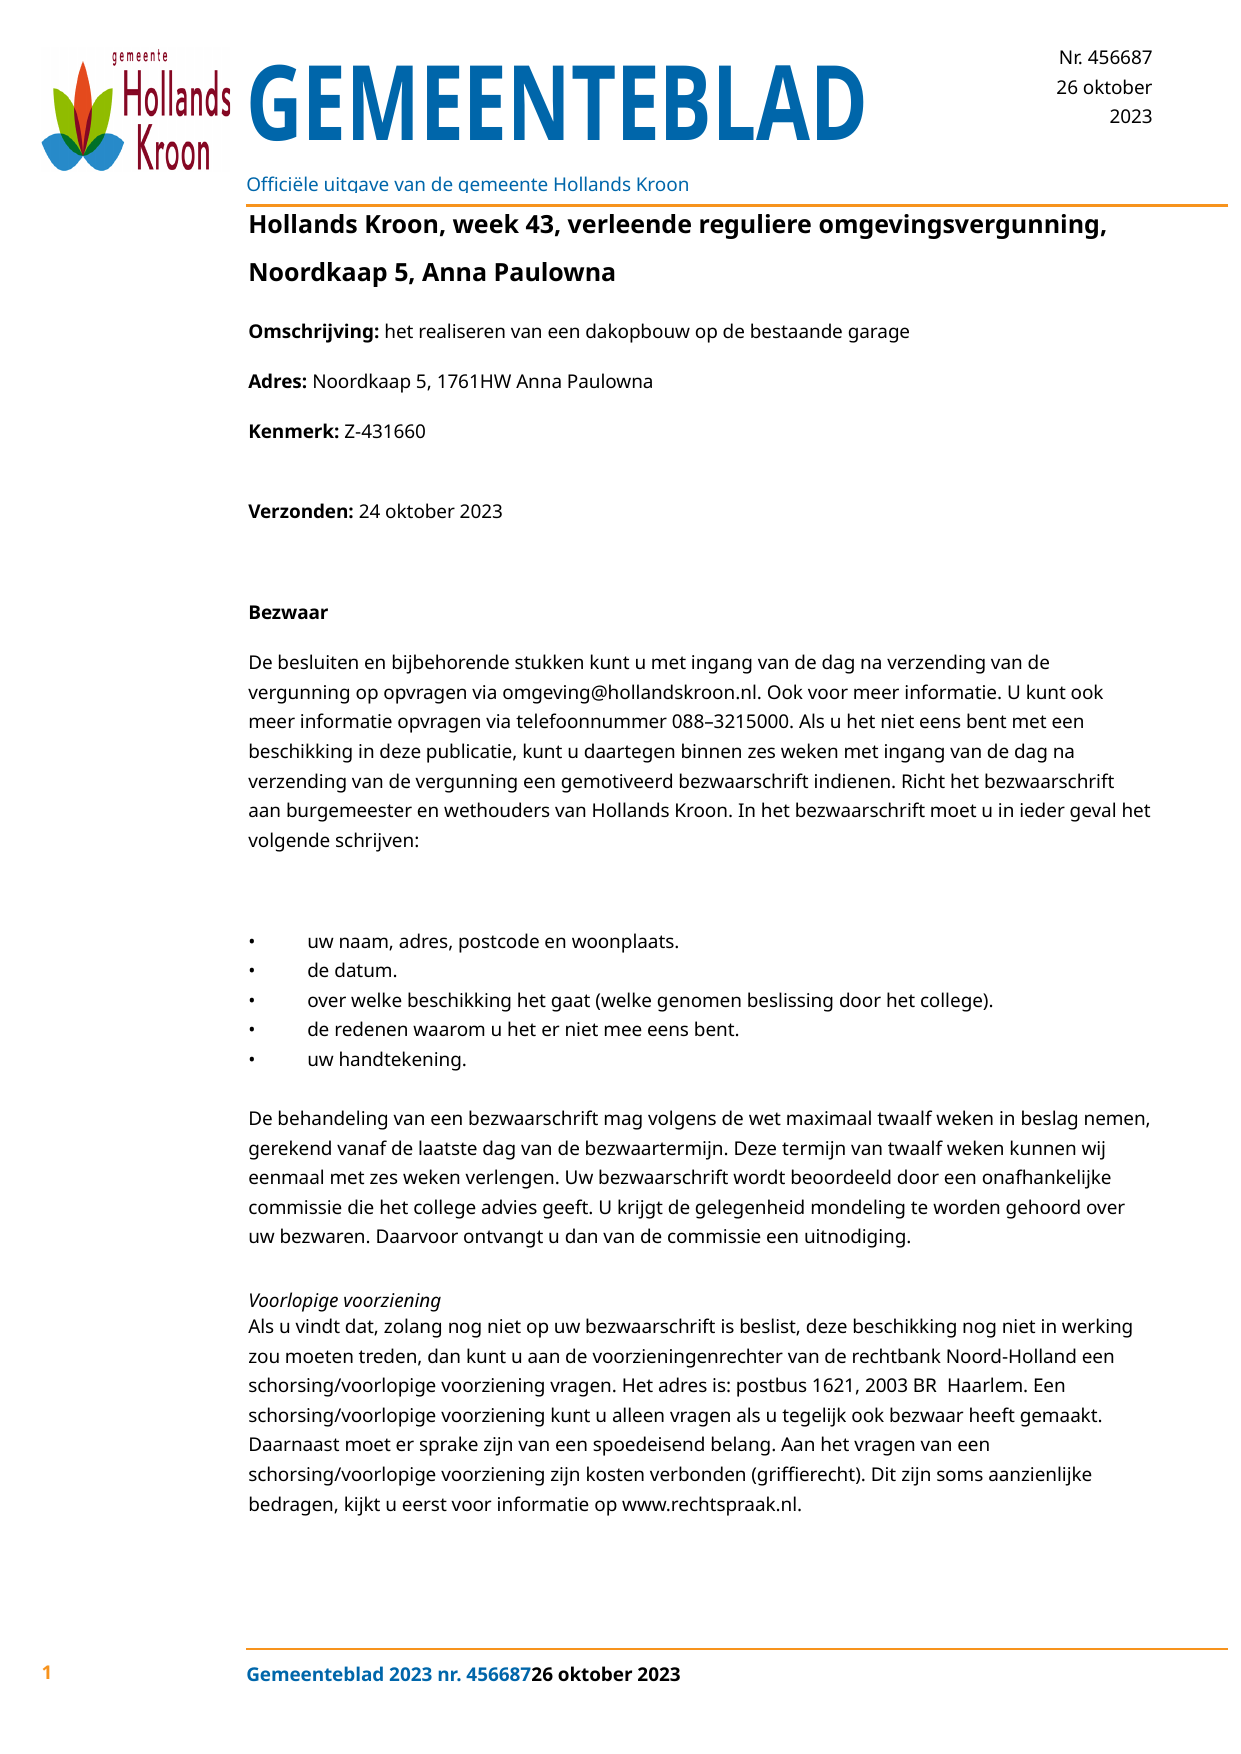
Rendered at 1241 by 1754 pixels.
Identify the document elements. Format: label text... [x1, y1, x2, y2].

text Verzonden: 24 oktober 2023 [248, 498, 1152, 524]
text Kenmerk: Z-431660 [248, 419, 1152, 444]
text Voorlopige voorziening [248, 1288, 1152, 1313]
list over welke beschikking het gaat (welke genomen beslissing door het college). [248, 987, 1152, 1013]
text De besluiten en bijbehorende stukken kunt u met ingang van de dag na verzending van de vergunning op opvragen via omgeving@hollandskroon.nl. Ook voor meer informatie. U kunt ook meer informatie opvragen via telefoonnummer 088–3215000. Als u het niet eens bent met een beschikking in deze publicatie, kunt u daartegen binnen zes weken met ingang van de dag na verzending van de vergunning een gemotiveerd bezwaarschrift indienen. Richt het bezwaarschrift aan burgemeester en wethouders van Hollands Kroon. In het bezwaarschrift moet u in ieder geval het volgende schrijven: [248, 649, 1152, 853]
picture [41, 47, 231, 172]
list de datum. [248, 957, 1152, 983]
text De behandeling van een bezwaarschrift mag volgens de wet maximaal twaalf weken in beslag nemen, gerekend vanaf de laatste dag van de bezwaartermijn. Deze termijn van twaalf weken kunnen wij eenmaal met zes weken verlengen. Uw bezwaarschrift wordt beoordeeld door een onafhankelijke commissie die het college advies geeft. U krijgt de gelegenheid mondeling te worden gehoord over uw bezwaren. Daarvoor ontvangt u dan van de commissie een uitnodiging. [248, 1105, 1152, 1249]
list uw handtekening. [248, 1046, 1152, 1072]
text Omschrijving: het realiseren van een dakopbouw op de bestaande garage [248, 318, 1152, 344]
table_header [700, 469, 1152, 495]
text Adres: Noordkaap 5, 1761HW Anna Paulowna [248, 368, 1152, 394]
text Hollands Kroon, week 43, verleende reguliere omgevingsvergunning, Noordkaap 5, Anna Paulowna [248, 207, 1152, 288]
list de redenen waarom u het er niet mee eens bent. [248, 1017, 1152, 1042]
text Als u vindt dat, zolang nog niet op uw bezwaarschrift is beslist, deze beschikking nog niet in werking zou moeten treden, dan kunt u aan de voorzieningenrechter van de rechtbank Noord-Holland een schorsing/voorlopige voorziening vragen. Het adres is: postbus 1621, 2003 BR Haarlem. Een schorsing/voorlopige voorziening kunt u alleen vragen als u tegelijk ook bezwaar heeft gemaakt. Daarnaast moet er sprake zijn van een spoedeisend belang. Aan het vragen van een schorsing/voorlopige voorziening zijn kosten verbonden (griffierecht). Dit zijn soms aanzienlijke bedragen, kijkt u eerst voor informatie op www.rechtspraak.nl. [248, 1313, 1152, 1517]
text Bezwaar [248, 599, 1152, 625]
table_header [248, 469, 700, 495]
list uw naam, adres, postcode en woonplaats. [248, 928, 1152, 953]
